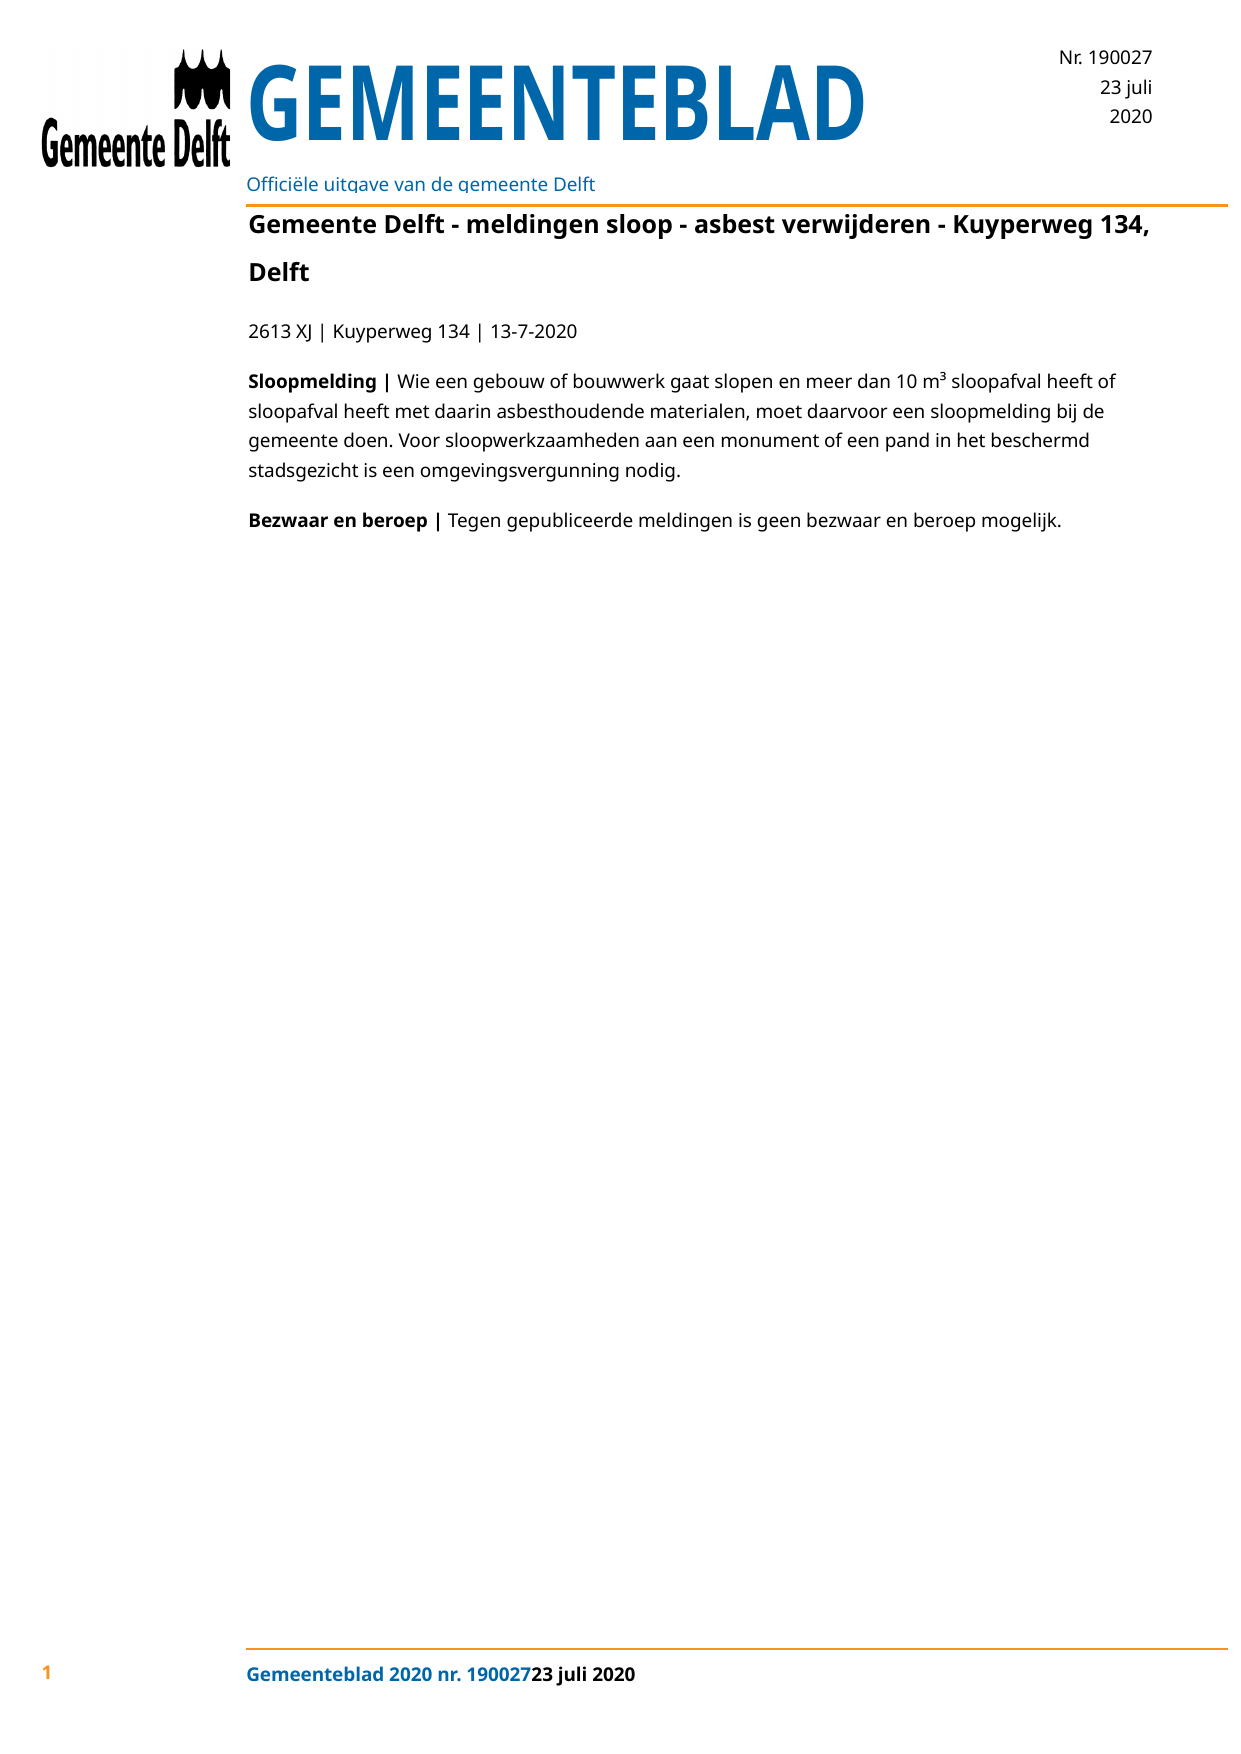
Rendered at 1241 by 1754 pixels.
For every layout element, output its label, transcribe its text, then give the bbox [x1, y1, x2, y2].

text Gemeente Delft - meldingen sloop - asbest verwijderen - Kuyperweg 134, Delft [248, 207, 1152, 288]
text Sloopmelding | Wie een gebouw of bouwwerk gaat slopen en meer dan 10 m³ sloopafval heeft of sloopafval heeft met daarin asbesthoudende materialen, moet daarvoor een sloopmelding bij de gemeente doen. Voor sloopwerkzaamheden aan een monument of een pand in het beschermd stadsgezicht is een omgevingsvergunning nodig. [248, 368, 1152, 483]
text 2613 XJ | Kuyperweg 134 | 13-7-2020 [248, 318, 1152, 344]
text Bezwaar en beroep | Tegen gepubliceerde meldingen is geen bezwaar en beroep mogelijk. [248, 507, 1152, 533]
picture [41, 47, 231, 172]
